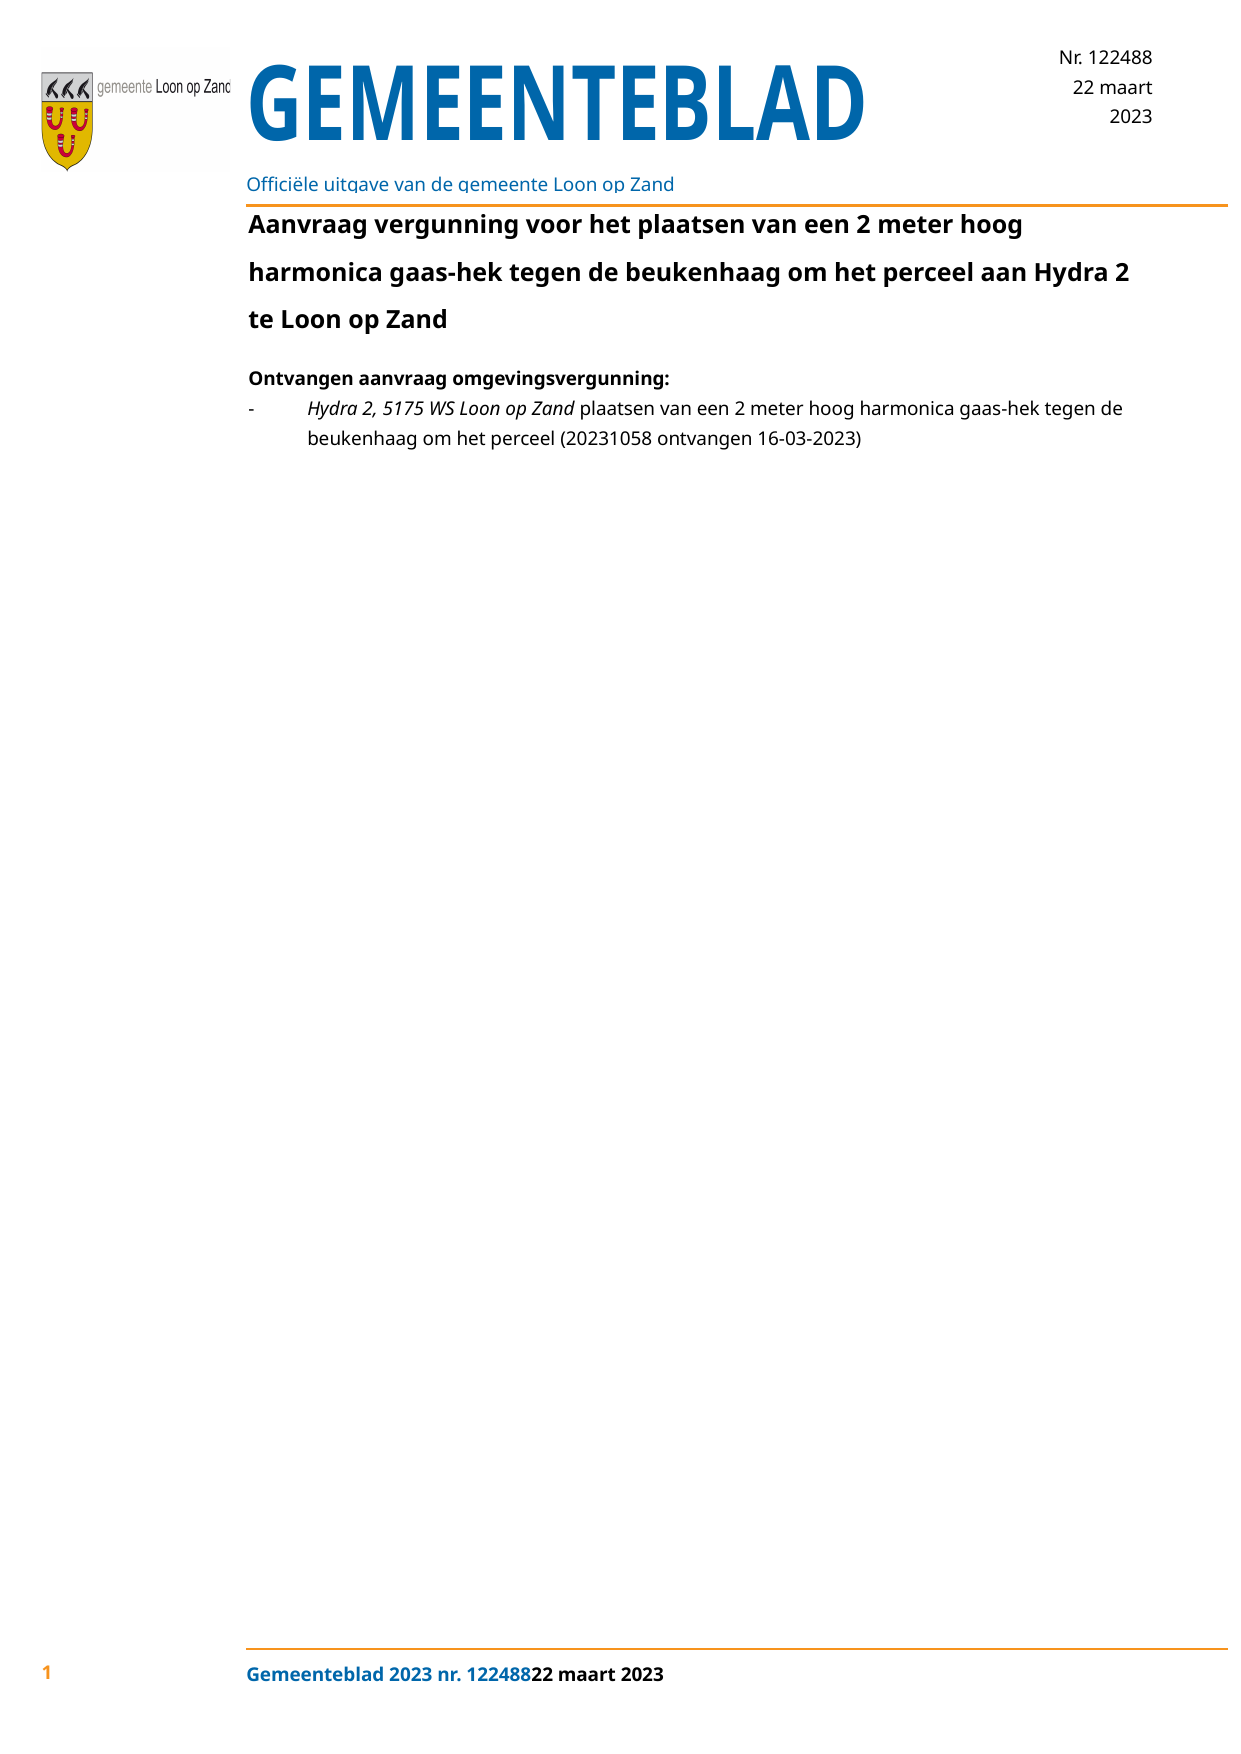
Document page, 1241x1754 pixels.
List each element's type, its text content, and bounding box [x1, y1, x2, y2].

list Hydra 2, 5175 WS Loon op Zand plaatsen van een 2 meter hoog harmonica gaas-hek tegen de beukenhaag om het perceel (20231058 ontvangen 16-03-2023) [248, 395, 1152, 450]
text Ontvangen aanvraag omgevingsvergunning: [248, 366, 1152, 391]
picture [41, 47, 231, 172]
text Aanvraag vergunning voor het plaatsen van een 2 meter hoog harmonica gaas-hek tegen de beukenhaag om het perceel aan Hydra 2 te Loon op Zand [248, 207, 1152, 336]
